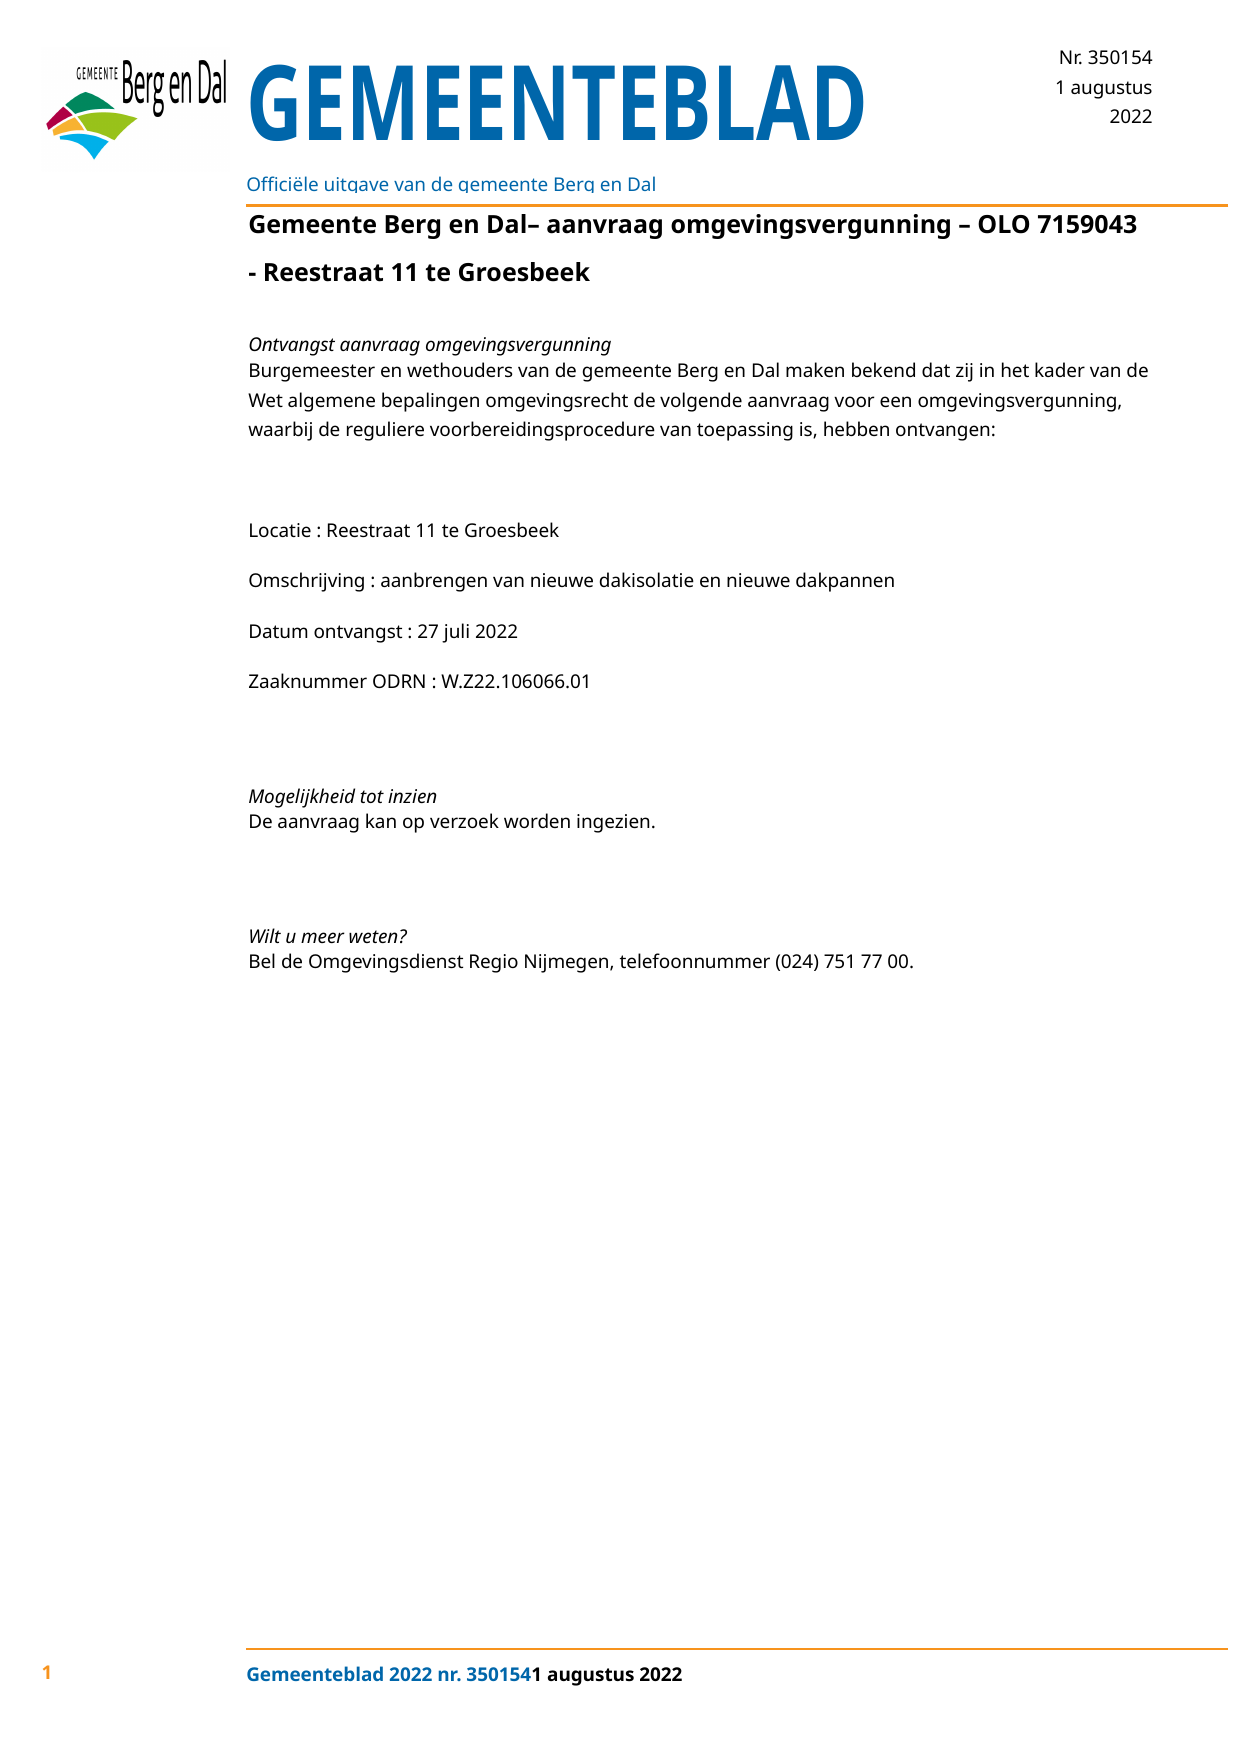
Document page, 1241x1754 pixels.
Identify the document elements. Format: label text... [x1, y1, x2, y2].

text Ontvangst aanvraag omgevingsvergunning [248, 331, 1152, 357]
text Wilt u meer weten? [248, 923, 1152, 949]
text Datum ontvangst : 27 juli 2022 [248, 618, 1152, 644]
text Bel de Omgevingsdienst Regio Nijmegen, telefoonnummer (024) 751 77 00. [248, 949, 1152, 974]
text Zaaknummer ODRN : W.Z22.106066.01 [248, 668, 1152, 694]
text Gemeente Berg en Dal– aanvraag omgevingsvergunning – OLO 7159043 - Reestraat 11 te Groesbeek [248, 207, 1152, 288]
text De aanvraag kan op verzoek worden ingezien. [248, 808, 1152, 834]
text Mogelijkheid tot inzien [248, 783, 1152, 808]
text Burgemeester en wethouders van de gemeente Berg en Dal maken bekend dat zij in het kader van de Wet algemene bepalingen omgevingsrecht de volgende aanvraag voor een omgevingsvergunning, waarbij de reguliere voorbereidingsprocedure van toepassing is, hebben ontvangen: [248, 357, 1152, 442]
text Omschrijving : aanbrengen van nieuwe dakisolatie en nieuwe dakpannen [248, 568, 1152, 593]
picture [41, 47, 231, 172]
text Locatie : Reestraat 11 te Groesbeek [248, 517, 1152, 543]
